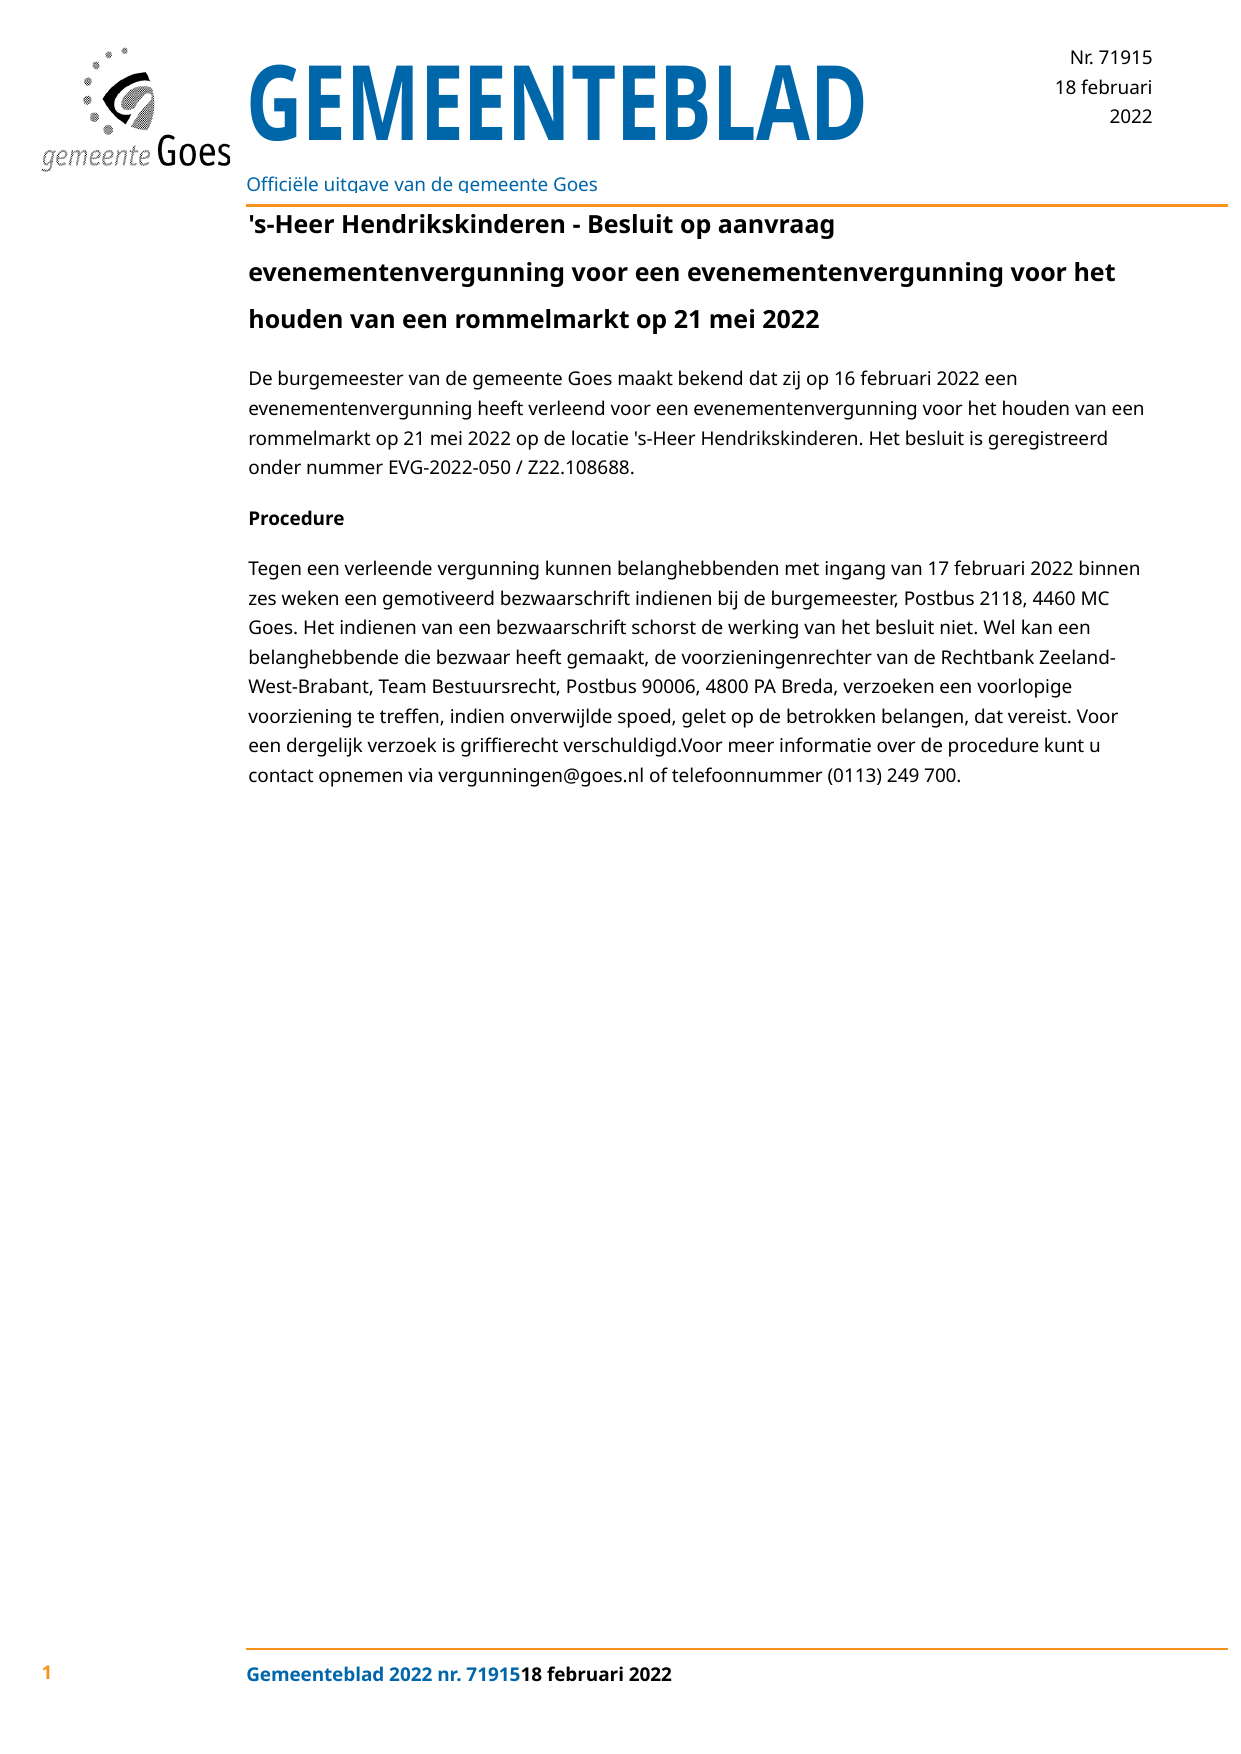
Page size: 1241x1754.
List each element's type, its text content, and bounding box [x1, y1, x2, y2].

text 's-Heer Hendrikskinderen - Besluit op aanvraag evenementenvergunning voor een evenementenvergunning voor het houden van een rommelmarkt op 21 mei 2022 [248, 207, 1152, 336]
text Tegen een verleende vergunning kunnen belanghebbenden met ingang van 17 februari 2022 binnen zes weken een gemotiveerd bezwaarschrift indienen bij de burgemeester, Postbus 2118, 4460 MC Goes. Het indienen van een bezwaarschrift schorst de werking van het besluit niet. Wel kan een belanghebbende die bezwaar heeft gemaakt, de voorzieningenrechter van de Rechtbank Zeeland-West-Brabant, Team Bestuursrecht, Postbus 90006, 4800 PA Breda, verzoeken een voorlopige voorziening te treffen, indien onverwijlde spoed, gelet op de betrokken belangen, dat vereist. Voor een dergelijk verzoek is griffierecht verschuldigd.Voor meer informatie over de procedure kunt u contact opnemen via vergunningen@goes.nl of telefoonnummer (0113) 249 700. [248, 555, 1152, 788]
text De burgemeester van de gemeente Goes maakt bekend dat zij op 16 februari 2022 een evenementenvergunning heeft verleend voor een evenementenvergunning voor het houden van een rommelmarkt op 21 mei 2022 op de locatie 's-Heer Hendrikskinderen. Het besluit is geregistreerd onder nummer EVG-2022-050 / Z22.108688. [248, 366, 1152, 480]
picture [41, 47, 231, 172]
text Procedure [248, 505, 1152, 530]
